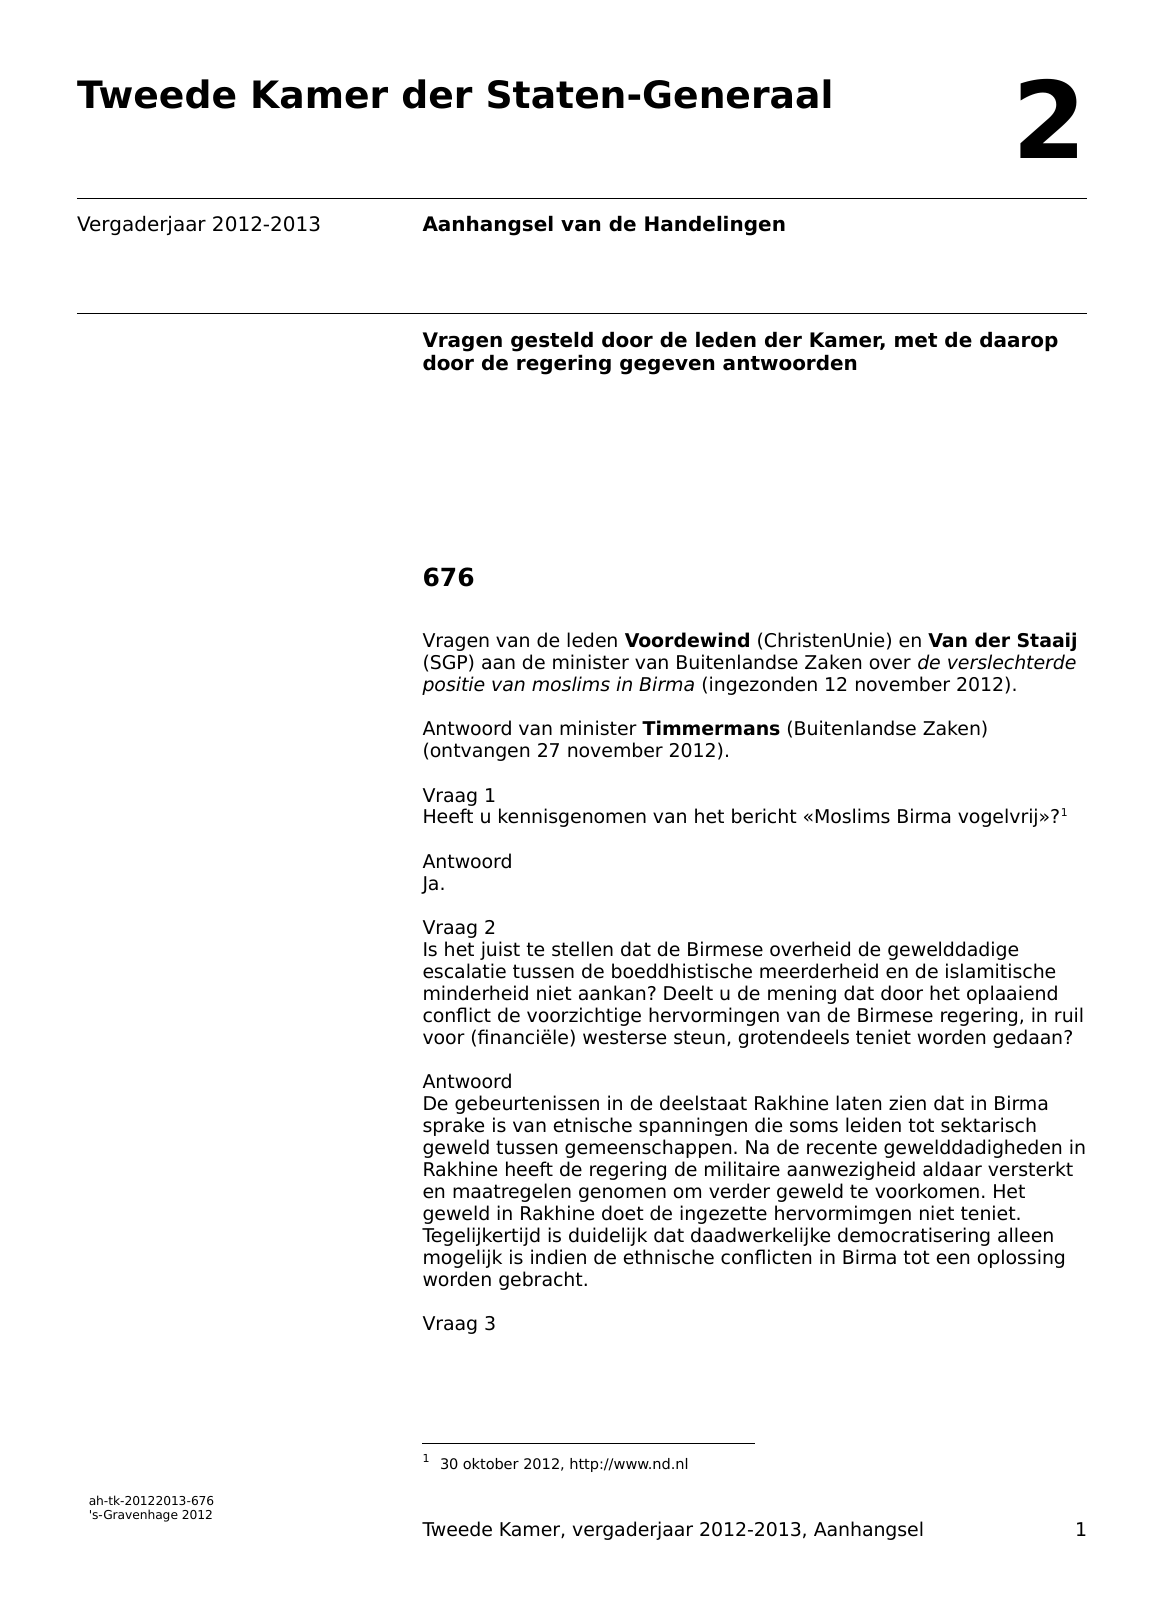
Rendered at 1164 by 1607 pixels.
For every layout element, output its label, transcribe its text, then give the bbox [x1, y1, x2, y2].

text 676 [422, 563, 1087, 592]
table_cell Aanhangsel van de Handelingen [422, 199, 1087, 313]
text Antwoord [422, 851, 1087, 873]
text Antwoord [422, 1071, 1087, 1093]
text Vraag 1 [422, 784, 1087, 806]
text Heeft u kennisgenomen van het bericht «Moslims Birma vogelvrij»? [422, 806, 1087, 828]
text Ja. [422, 873, 1087, 894]
text De gebeurtenissen in de deelstaat Rakhine laten zien dat in Birma sprake is van etnische spanningen die soms leiden tot sektarisch geweld tussen gemeenschappen. Na de recente gewelddadigheden in Rakhine heeft de regering de militaire aanwezigheid aldaar versterkt en maatregelen genomen om verder geweld te voorkomen. Het geweld in Rakhine doet de ingezette hervormimgen niet teniet. Tegelijkertijd is duidelijk dat daadwerkelijke democratisering alleen mogelijk is indien de ethnische conflicten in Birma tot een oplossing worden gebracht. [422, 1093, 1087, 1291]
text Antwoord van minister Timmermans (Buitenlandse Zaken) (ontvangen 27 november 2012). [422, 718, 1087, 762]
table_header 2 [886, 59, 1087, 198]
text Is het juist te stellen dat de Birmese overheid de gewelddadige escalatie tussen de boeddhistische meerderheid en de islamitische minderheid niet aankan? Deelt u de mening dat door het oplaaiend conflict de voorzichtige hervormingen van de Birmese regering, in ruil voor (financiële) westerse steun, grotendeels teniet worden gedaan? [422, 939, 1087, 1049]
text 30 oktober 2012, http://www.nd.nl [422, 1452, 1087, 1474]
table_cell Vragen gesteld door de leden der Kamer, met de daarop door de regering gegeven antwoorden [422, 314, 1087, 375]
text 's-Gravenhage 2012 [88, 1508, 323, 1522]
table_cell Vergaderjaar 2012-2013 [77, 199, 422, 313]
table_cell [77, 314, 422, 375]
text ah-tk-20122013-676 [88, 1494, 323, 1508]
table_header Tweede Kamer der Staten-Generaal [77, 59, 886, 198]
text Vraag 2 [422, 917, 1087, 939]
text Vraag 3 [422, 1313, 1087, 1335]
text Vragen van de leden Voordewind (ChristenUnie) en Van der Staaij (SGP) aan de minister van Buitenlandse Zaken over de verslechterde positie van moslims in Birma (ingezonden 12 november 2012). [422, 630, 1087, 696]
